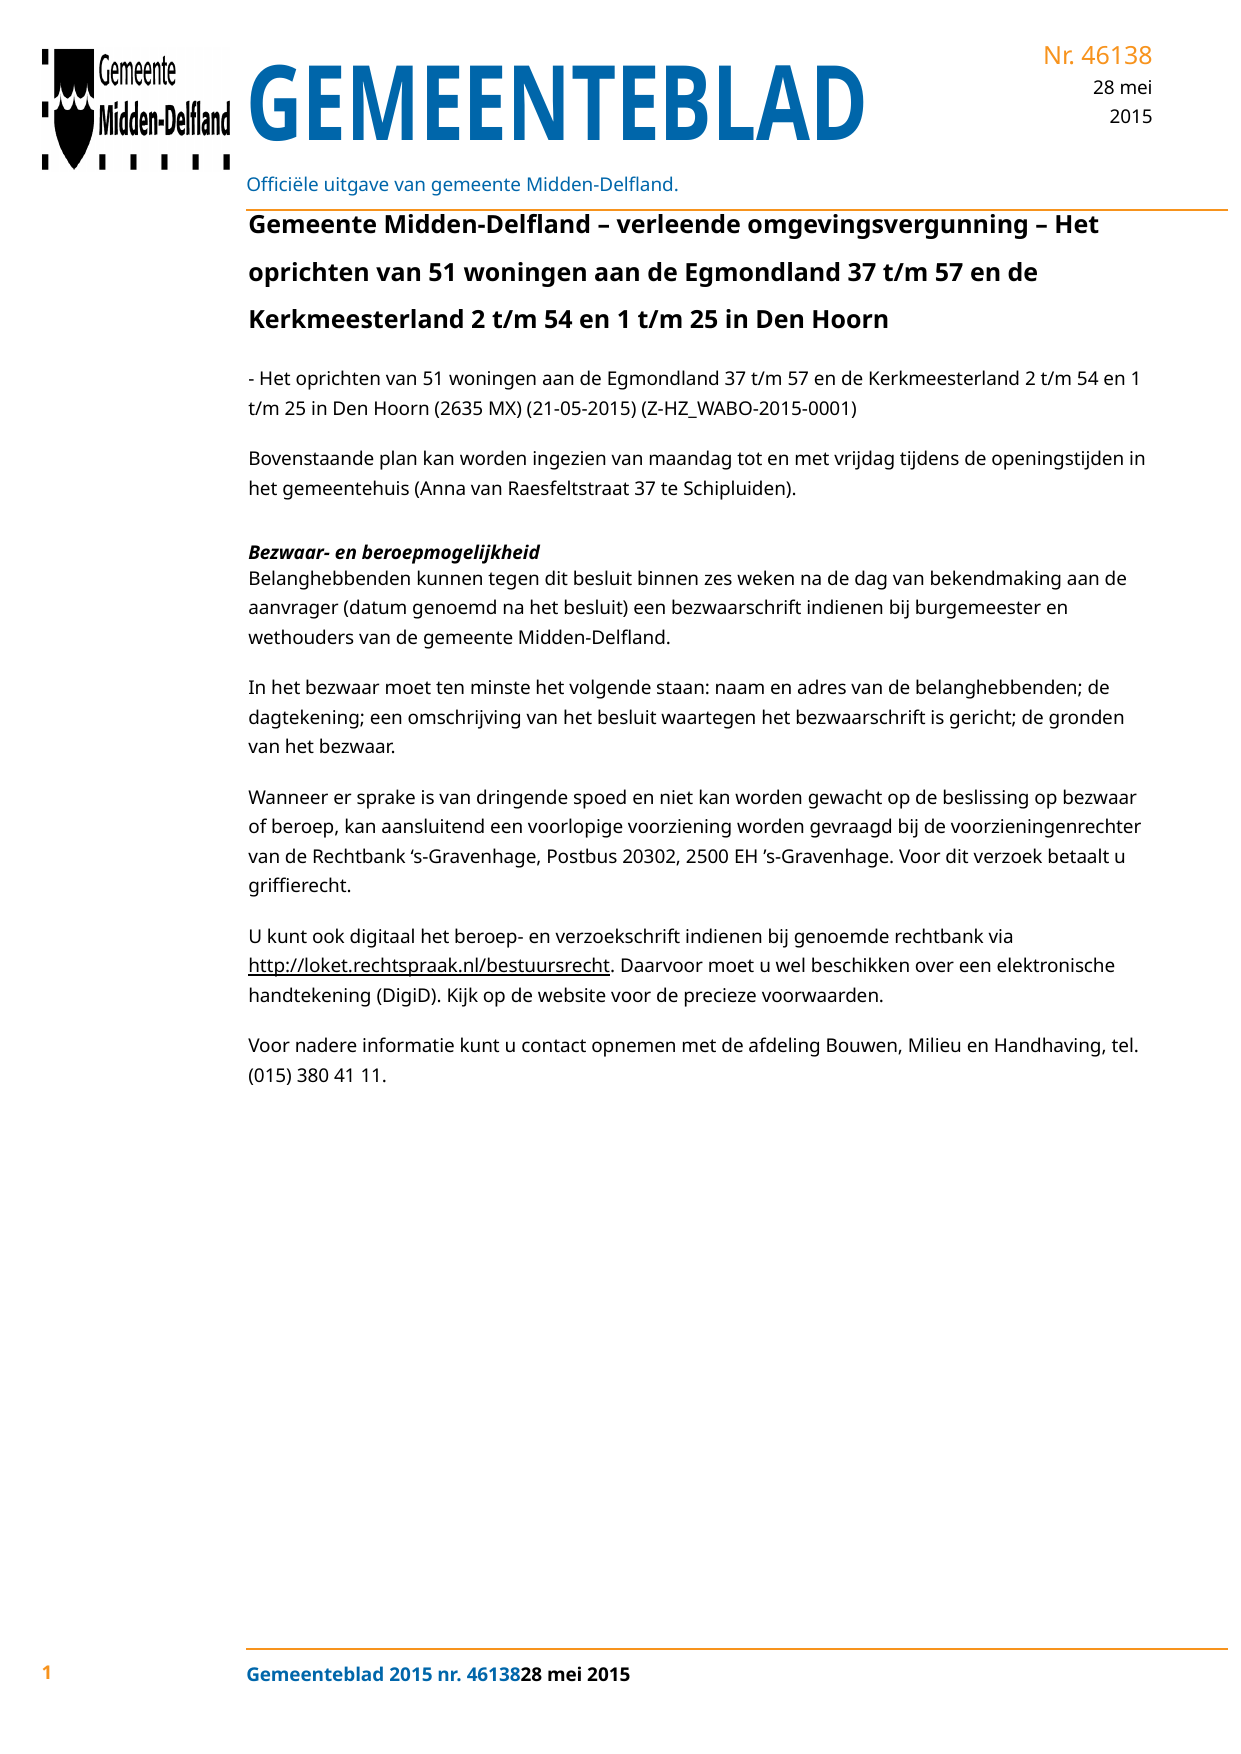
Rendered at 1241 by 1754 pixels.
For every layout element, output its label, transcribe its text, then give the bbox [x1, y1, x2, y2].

text Belanghebbenden kunnen tegen dit besluit binnen zes weken na de dag van bekendmaking aan de aanvrager (datum genoemd na het besluit) een bezwaarschrift indienen bij burgemeester en wethouders van de gemeente Midden-Delfland. [248, 565, 1152, 650]
text - Het oprichten van 51 woningen aan de Egmondland 37 t/m 57 en de Kerkmeesterland 2 t/m 54 en 1 t/m 25 in Den Hoorn (2635 MX) (21-05-2015) (Z-HZ_WABO-2015-0001) [248, 366, 1152, 421]
text Bezwaar- en beroepmogelijkheid [248, 539, 1152, 565]
text Wanneer er sprake is van dringende spoed en niet kan worden gewacht op de beslissing op bezwaar of beroep, kan aansluitend een voorlopige voorziening worden gevraagd bij de voorzieningenrechter van de Rechtbank ‘s-Gravenhage, Postbus 20302, 2500 EH ’s-Gravenhage. Voor dit verzoek betaalt u griffierecht. [248, 784, 1152, 898]
text Voor nadere informatie kunt u contact opnemen met de afdeling Bouwen, Milieu en Handhaving, tel. (015) 380 41 11. [248, 1033, 1152, 1088]
text Bovenstaande plan kan worden ingezien van maandag tot en met vrijdag tijdens de openingstijden in het gemeentehuis (Anna van Raesfeltstraat 37 te Schipluiden). [248, 446, 1152, 501]
text In het bezwaar moet ten minste het volgende staan: naam en adres van de belanghebbenden; de dagtekening; een omschrijving van het besluit waartegen het bezwaarschrift is gericht; de gronden van het bezwaar. [248, 674, 1152, 759]
text U kunt ook digitaal het beroep- en verzoekschrift indienen bij genoemde rechtbank via http://loket.rechtspraak.nl/bestuursrecht. Daarvoor moet u wel beschikken over een elektronische handtekening (DigiD). Kijk op de website voor de precieze voorwaarden. [248, 923, 1152, 1008]
text Gemeente Midden-Delfland – verleende omgevingsvergunning – Het oprichten van 51 woningen aan de Egmondland 37 t/m 57 en de Kerkmeesterland 2 t/m 54 en 1 t/m 25 in Den Hoorn [248, 211, 1152, 336]
picture [41, 47, 231, 172]
